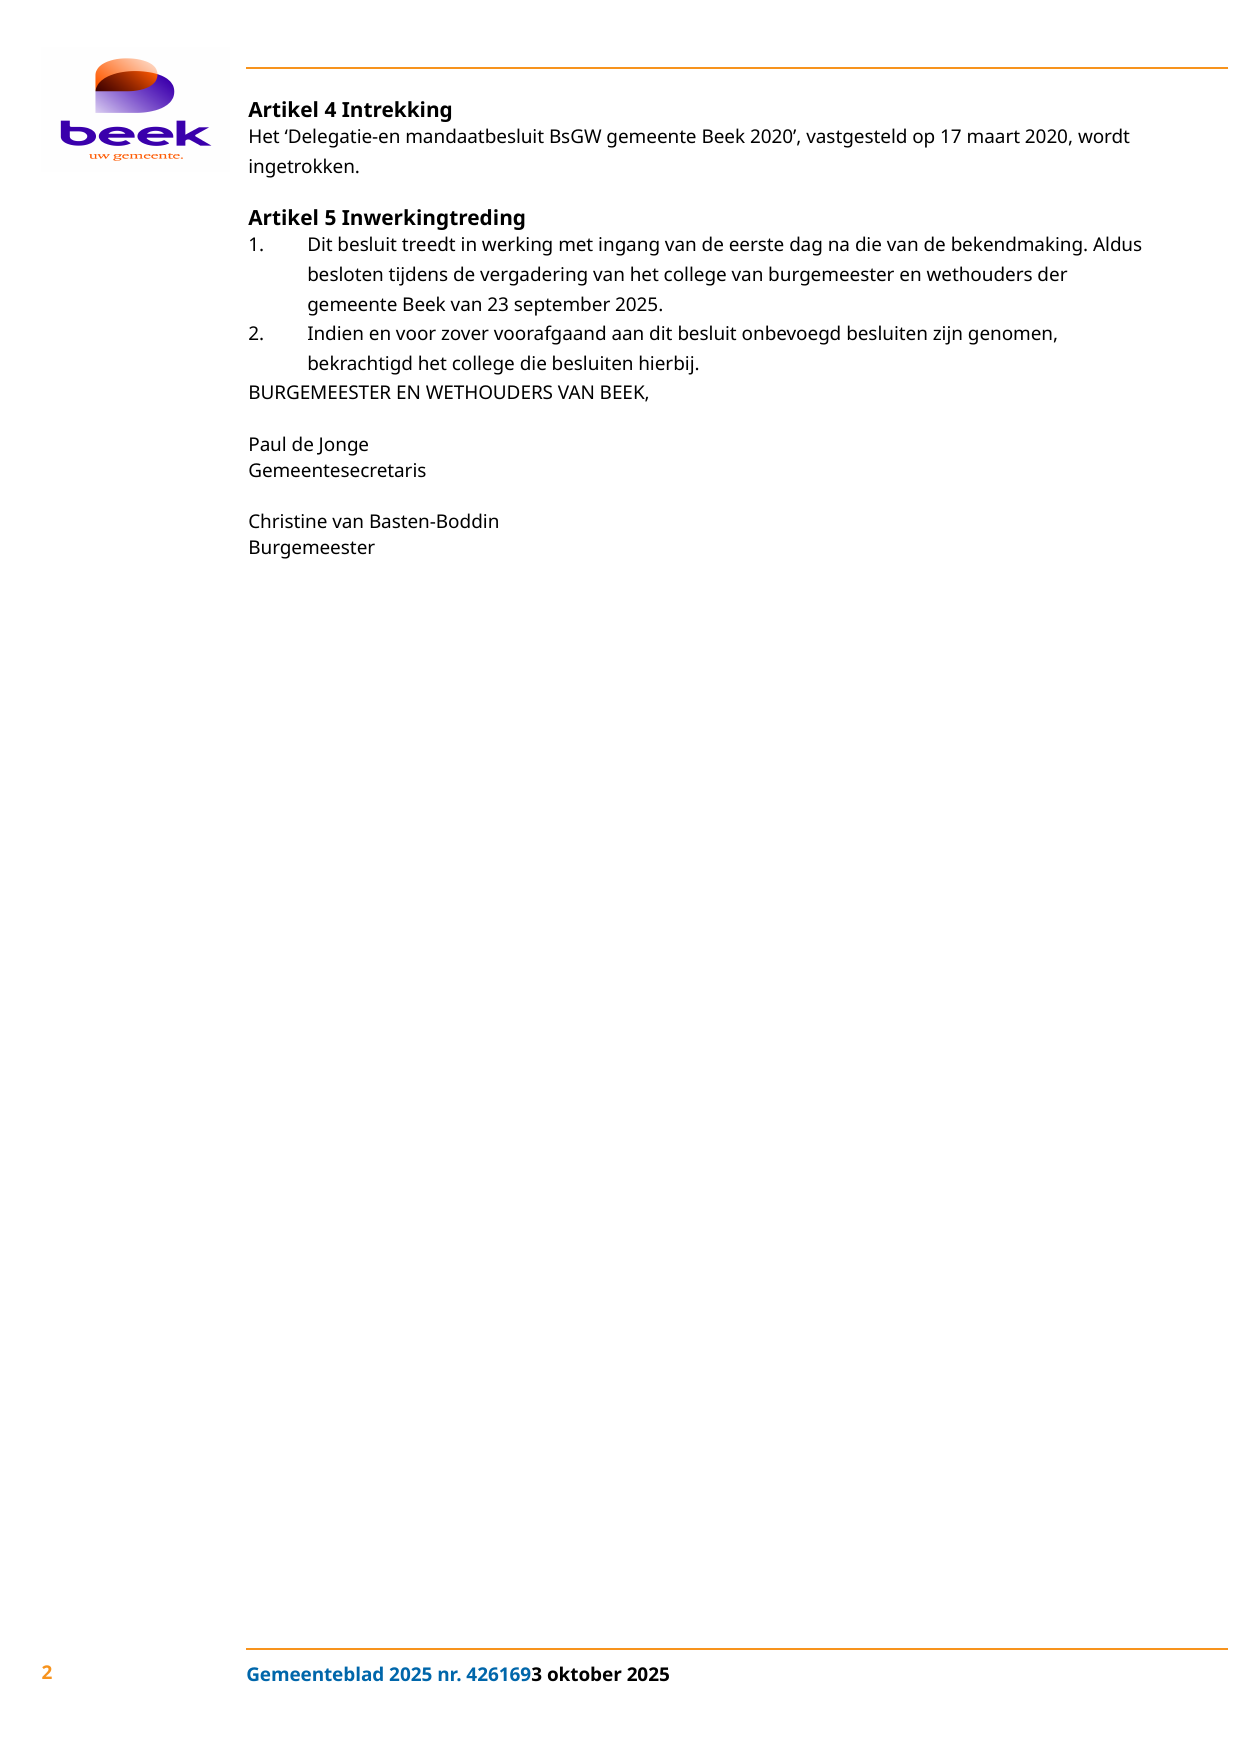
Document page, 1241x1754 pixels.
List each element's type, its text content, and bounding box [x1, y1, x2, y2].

list Indien en voor zover voorafgaand aan dit besluit onbevoegd besluiten zijn genomen, bekrachtigd het college die besluiten hierbij. [248, 320, 1152, 376]
text BURGEMEESTER EN WETHOUDERS VAN BEEK, [248, 379, 1152, 405]
picture [41, 47, 231, 172]
text Burgemeester [248, 534, 1152, 560]
text Gemeentesecretaris [248, 457, 1152, 482]
text Christine van Basten-Boddin [248, 508, 1152, 534]
text Artikel 5 Inwerkingtreding [248, 203, 1152, 232]
list Dit besluit treedt in werking met ingang van de eerste dag na die van de bekendmaking. Aldus besloten tijdens de vergadering van het college van burgemeester en wethouders der gemeente Beek van 23 september 2025. [248, 232, 1152, 317]
text Het ‘Delegatie-en mandaatbesluit BsGW gemeente Beek 2020’, vastgesteld op 17 maart 2020, wordt ingetrokken. [248, 123, 1152, 178]
text Paul de Jonge [248, 431, 1152, 457]
text Artikel 4 Intrekking [248, 95, 1152, 123]
